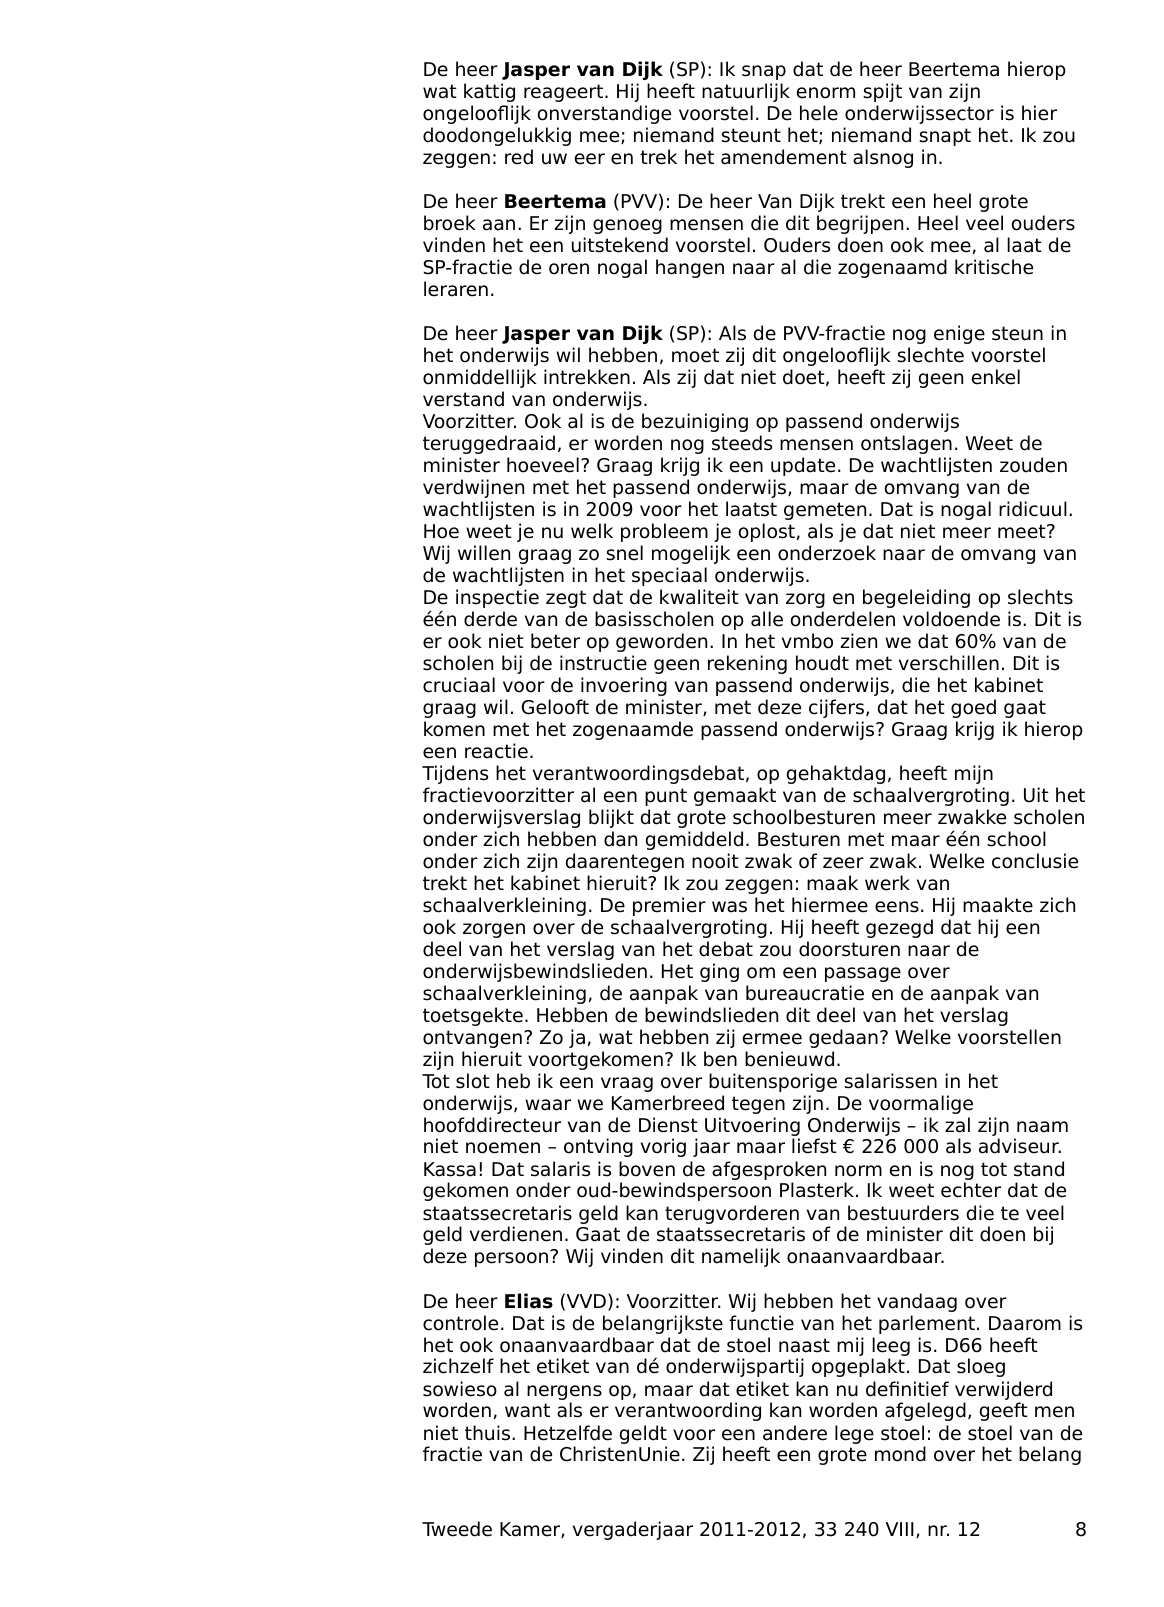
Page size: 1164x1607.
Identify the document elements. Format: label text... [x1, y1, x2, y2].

text Tot slot heb ik een vraag over buitensporige salarissen in het onderwijs, waar we Kamerbreed tegen zijn. De voormalige hoofddirecteur van de Dienst Uitvoering Onderwijs – ik zal zijn naam niet noemen – ontving vorig jaar maar liefst € 226 000 als adviseur. Kassa! Dat salaris is boven de afgesproken norm en is nog tot stand gekomen onder oud-bewindspersoon Plasterk. Ik weet echter dat de staatssecretaris geld kan terugvorderen van bestuurders die te veel geld verdienen. Gaat de staatssecretaris of de minister dit doen bij deze persoon? Wij vinden dit namelijk onaanvaardbaar. [422, 1071, 1087, 1268]
text Tijdens het verantwoordingsdebat, op gehaktdag, heeft mijn fractievoorzitter al een punt gemaakt van de schaalvergroting. Uit het onderwijsverslag blijkt dat grote schoolbesturen meer zwakke scholen onder zich hebben dan gemiddeld. Besturen met maar één school onder zich zijn daarentegen nooit zwak of zeer zwak. Welke conclusie trekt het kabinet hieruit? Ik zou zeggen: maak werk van schaalverkleining. De premier was het hiermee eens. Hij maakte zich ook zorgen over de schaalvergroting. Hij heeft gezegd dat hij een deel van het verslag van het debat zou doorsturen naar de onderwijsbewindslieden. Het ging om een passage over schaalverkleining, de aanpak van bureaucratie en de aanpak van toetsgekte. Hebben de bewindslieden dit deel van het verslag ontvangen? Zo ja, wat hebben zij ermee gedaan? Welke voorstellen zijn hieruit voortgekomen? Ik ben benieuwd. [422, 763, 1087, 1071]
text De heer Jasper van Dijk (SP): Ik snap dat de heer Beertema hierop wat kattig reageert. Hij heeft natuurlijk enorm spijt van zijn ongelooflijk onverstandige voorstel. De hele onderwijssector is hier doodongelukkig mee; niemand steunt het; niemand snapt het. Ik zou zeggen: red uw eer en trek het amendement alsnog in. [422, 59, 1087, 169]
text De heer Beertema (PVV): De heer Van Dijk trekt een heel grote broek aan. Er zijn genoeg mensen die dit begrijpen. Heel veel ouders vinden het een uitstekend voorstel. Ouders doen ook mee, al laat de SP-fractie de oren nogal hangen naar al die zogenaamd kritische leraren. [422, 191, 1087, 301]
text De heer Jasper van Dijk (SP): Als de PVV-fractie nog enige steun in het onderwijs wil hebben, moet zij dit ongelooflijk slechte voorstel onmiddellijk intrekken. Als zij dat niet doet, heeft zij geen enkel verstand van onderwijs. [422, 323, 1087, 411]
text De inspectie zegt dat de kwaliteit van zorg en begeleiding op slechts één derde van de basisscholen op alle onderdelen voldoende is. Dit is er ook niet beter op geworden. In het vmbo zien we dat 60% van de scholen bij de instructie geen rekening houdt met verschillen. Dit is cruciaal voor de invoering van passend onderwijs, die het kabinet graag wil. Gelooft de minister, met deze cijfers, dat het goed gaat komen met het zogenaamde passend onderwijs? Graag krijg ik hierop een reactie. [422, 587, 1087, 763]
text Voorzitter. Ook al is de bezuiniging op passend onderwijs teruggedraaid, er worden nog steeds mensen ontslagen. Weet de minister hoeveel? Graag krijg ik een update. De wachtlijsten zouden verdwijnen met het passend onderwijs, maar de omvang van de wachtlijsten is in 2009 voor het laatst gemeten. Dat is nogal ridicuul. Hoe weet je nu welk probleem je oplost, als je dat niet meer meet? Wij willen graag zo snel mogelijk een onderzoek naar de omvang van de wachtlijsten in het speciaal onderwijs. [422, 411, 1087, 587]
text De heer Elias (VVD): Voorzitter. Wij hebben het vandaag over controle. Dat is de belangrijkste functie van het parlement. Daarom is het ook onaanvaardbaar dat de stoel naast mij leeg is. D66 heeft zichzelf het etiket van dé onderwijspartij opgeplakt. Dat sloeg sowieso al nergens op, maar dat etiket kan nu definitief verwijderd worden, want als er verantwoording kan worden afgelegd, geeft men niet thuis. Hetzelfde geldt voor een andere lege stoel: de stoel van de fractie van de ChristenUnie. Zij heeft een grote mond over het belang [422, 1291, 1087, 1466]
